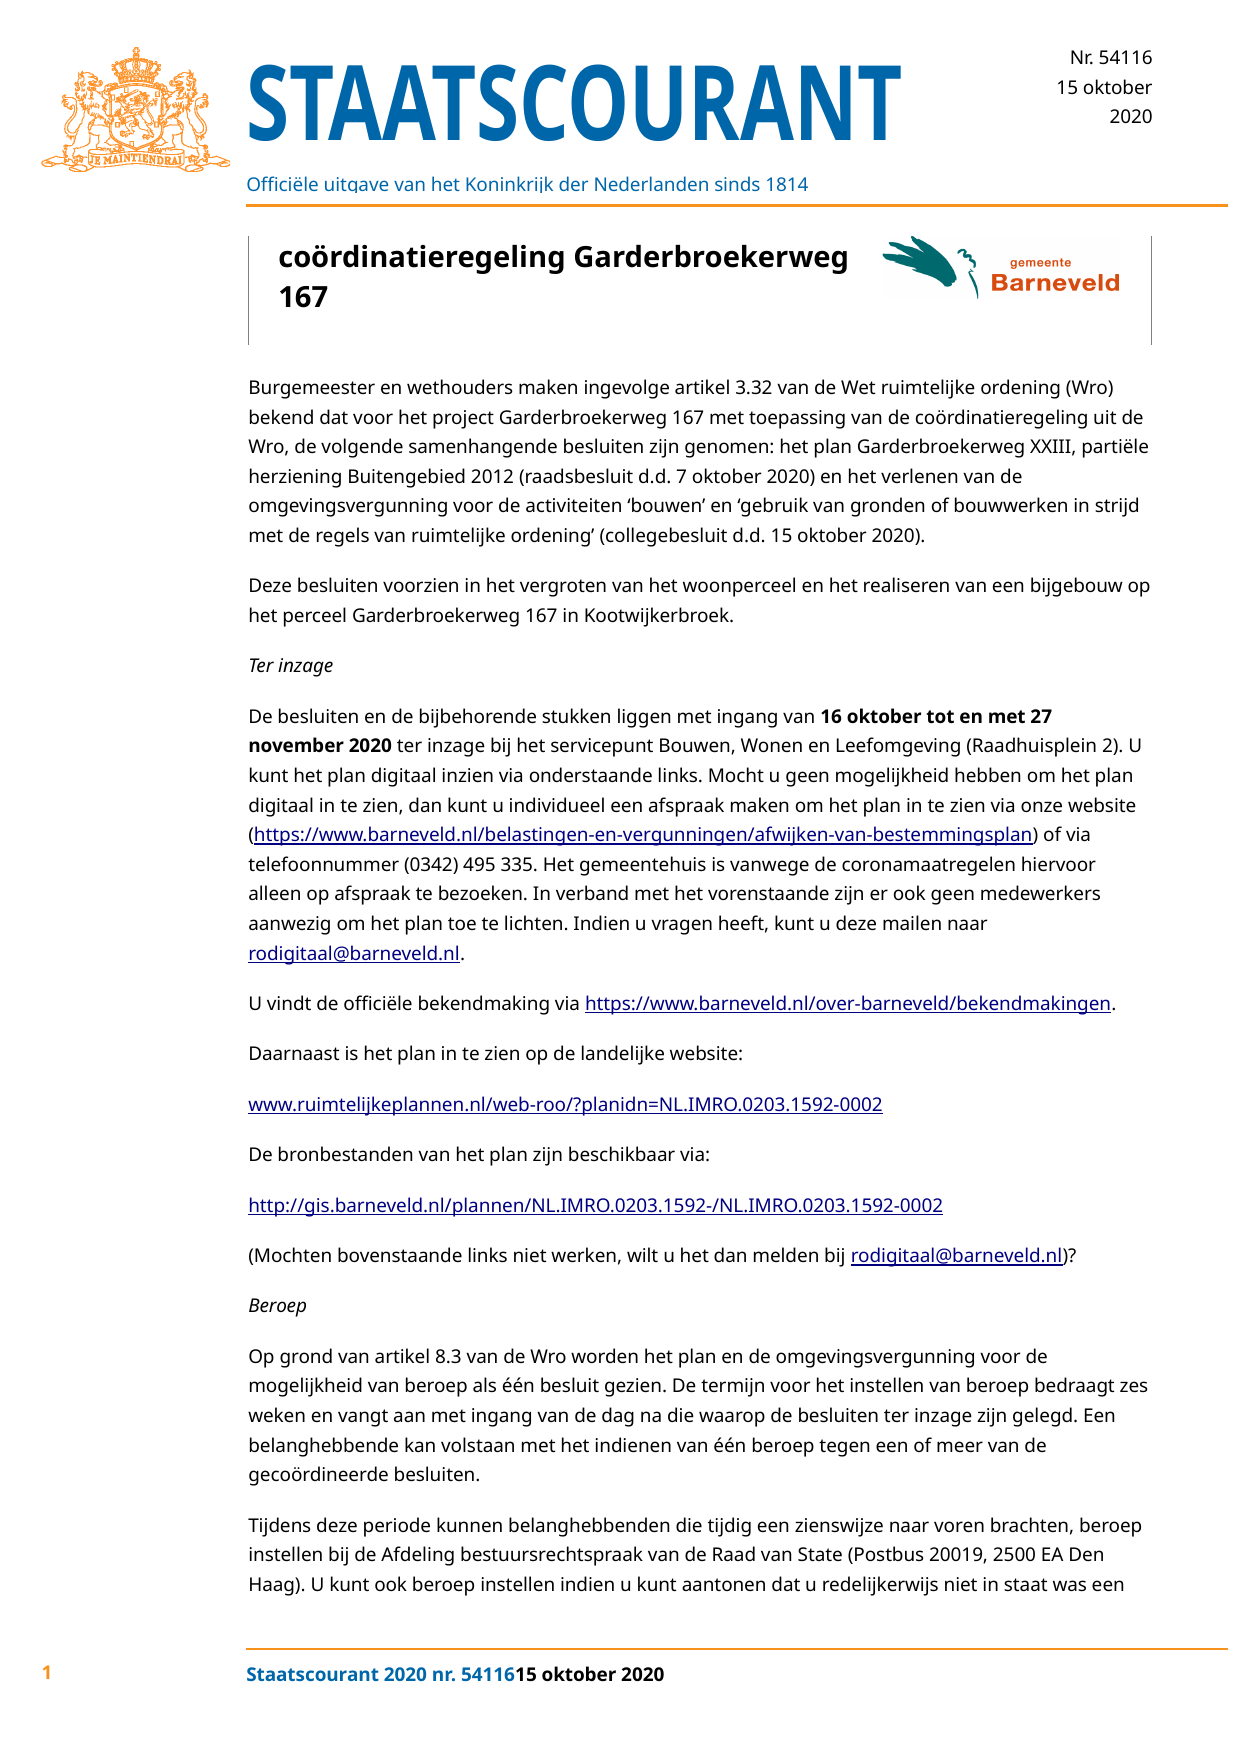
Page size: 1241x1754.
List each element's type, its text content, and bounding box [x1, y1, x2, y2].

picture [41, 47, 231, 172]
text Daarnaast is het plan in te zien op de landelijke website: [248, 1041, 1152, 1066]
text Op grond van artikel 8.3 van de Wro worden het plan en de omgevingsvergunning voor de mogelijkheid van beroep als één besluit gezien. De termijn voor het instellen van beroep bedraagt zes weken en vangt aan met ingang van de dag na die waarop de besluiten ter inzage zijn gelegd. Een belanghebbende kan volstaan met het indienen van één beroep tegen een of meer van de gecoördineerde besluiten. [248, 1343, 1152, 1487]
text Beroep [248, 1293, 1152, 1318]
text http://gis.barneveld.nl/plannen/NL.IMRO.0203.1592-/NL.IMRO.0203.1592-0002 [248, 1192, 1152, 1217]
text Ter inzage [248, 653, 1152, 678]
text Burgemeester en wethouders maken ingevolge artikel 3.32 van de Wet ruimtelijke ordening (Wro) bekend dat voor het project Garderbroekerweg 167 met toepassing van de coördinatieregeling uit de Wro, de volgende samenhangende besluiten zijn genomen: het plan Garderbroekerweg XXIII, partiële herziening Buitengebied 2012 (raadsbesluit d.d. 7 oktober 2020) en het verlenen van de omgevingsvergunning voor de activiteiten ‘bouwen’ en ‘gebruik van gronden of bouwwerken in strijd met de regels van ruimtelijke ordening’ (collegebesluit d.d. 15 oktober 2020). [248, 374, 1152, 548]
text U vindt de officiële bekendmaking via https://www.barneveld.nl/over-barneveld/bekendmakingen. [248, 990, 1152, 1016]
table_header coördinatieregeling Garderbroekerweg 167 [249, 236, 850, 345]
text www.ruimtelijkeplannen.nl/web-roo/?planidn=NL.IMRO.0203.1592-0002 [248, 1091, 1152, 1117]
text Deze besluiten voorzien in het vergroten van het woonperceel en het realiseren van een bijgebouw op het perceel Garderbroekerweg 167 in Kootwijkerbroek. [248, 573, 1152, 628]
text De besluiten en de bijbehorende stukken liggen met ingang van 16 oktober tot en met 27 november 2020 ter inzage bij het servicepunt Bouwen, Wonen en Leefomgeving (Raadhuisplein 2). U kunt het plan digitaal inzien via onderstaande links. Mocht u geen mogelijkheid hebben om het plan digitaal in te zien, dan kunt u individueel een afspraak maken om het plan in te zien via onze website (https://www.barneveld.nl/belastingen-en-vergunningen/afwijken-van-bestemmingsplan) of via telefoonnummer (0342) 495 335. Het gemeentehuis is vanwege de coronamaatregelen hiervoor alleen op afspraak te bezoeken. In verband met het vorenstaande zijn er ook geen medewerkers aanwezig om het plan toe te lichten. Indien u vragen heeft, kunt u deze mailen naar rodigitaal@barneveld.nl. [248, 703, 1152, 965]
text De bronbestanden van het plan zijn beschikbaar via: [248, 1141, 1152, 1167]
picture [882, 236, 1119, 299]
text (Mochten bovenstaande links niet werken, wilt u het dan melden bij rodigitaal@barneveld.nl)? [248, 1242, 1152, 1268]
table_header [850, 236, 1151, 345]
text Tijdens deze periode kunnen belanghebbenden die tijdig een zienswijze naar voren brachten, beroep instellen bij de Afdeling bestuursrechtspraak van de Raad van State (Postbus 20019, 2500 EA Den Haag). U kunt ook beroep instellen indien u kunt aantonen dat u redelijkerwijs niet in staat was een [248, 1512, 1152, 1597]
